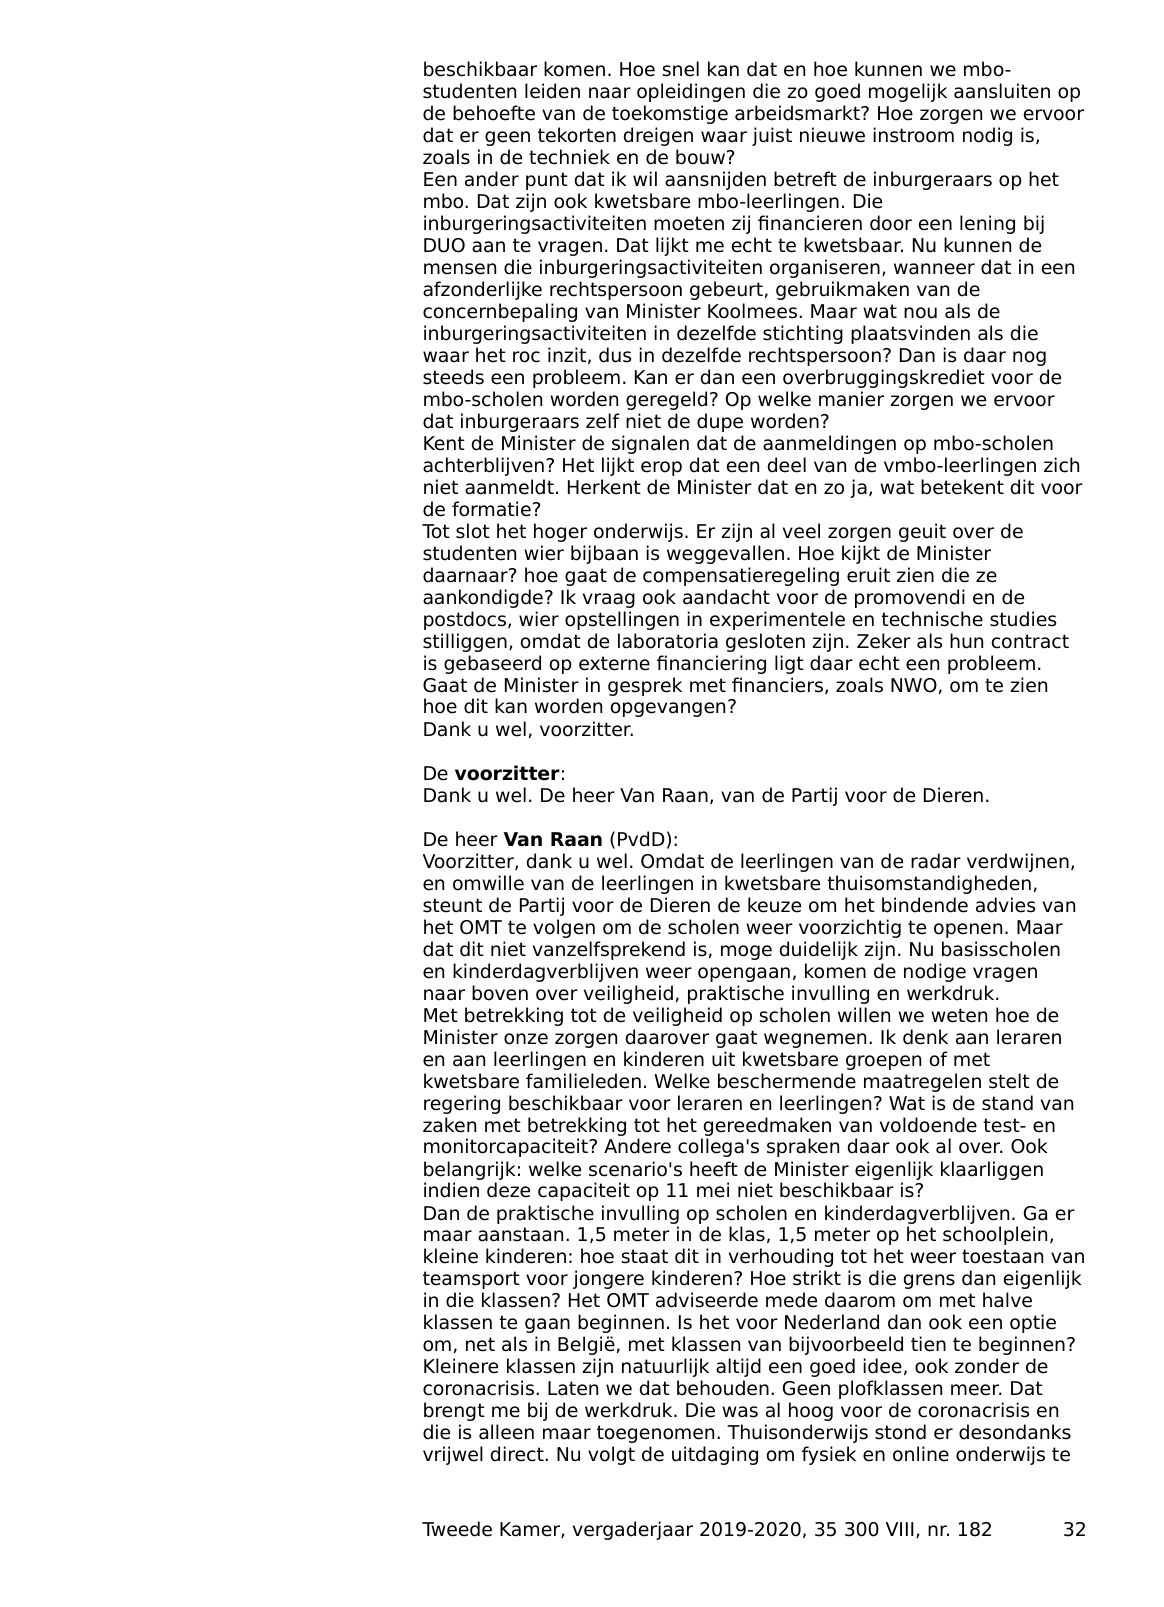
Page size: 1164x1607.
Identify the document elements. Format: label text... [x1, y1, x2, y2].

text De voorzitter: [422, 763, 1087, 784]
text Dank u wel, voorzitter. [422, 718, 1087, 740]
text De heer Van Raan (PvdD): [422, 829, 1087, 851]
text Tot slot het hoger onderwijs. Er zijn al veel zorgen geuit over de studenten wier bijbaan is weggevallen. Hoe kijkt de Minister daarnaar? hoe gaat de compensatieregeling eruit zien die ze aankondigde? Ik vraag ook aandacht voor de promovendi en de postdocs, wier opstellingen in experimentele en technische studies stilliggen, omdat de laboratoria gesloten zijn. Zeker als hun contract is gebaseerd op externe financiering ligt daar echt een probleem. Gaat de Minister in gesprek met financiers, zoals NWO, om te zien hoe dit kan worden opgevangen? [422, 521, 1087, 718]
text Met betrekking tot de veiligheid op scholen willen we weten hoe de Minister onze zorgen daarover gaat wegnemen. Ik denk aan leraren en aan leerlingen en kinderen uit kwetsbare groepen of met kwetsbare familieleden. Welke beschermende maatregelen stelt de regering beschikbaar voor leraren en leerlingen? Wat is de stand van zaken met betrekking tot het gereedmaken van voldoende test- en monitorcapaciteit? Andere collega's spraken daar ook al over. Ook belangrijk: welke scenario's heeft de Minister eigenlijk klaarliggen indien deze capaciteit op 11 mei niet beschikbaar is? [422, 1004, 1087, 1202]
text Dan de praktische invulling op scholen en kinderdagverblijven. Ga er maar aanstaan. 1,5 meter in de klas, 1,5 meter op het schoolplein, kleine kinderen: hoe staat dit in verhouding tot het weer toestaan van teamsport voor jongere kinderen? Hoe strikt is die grens dan eigenlijk in die klassen? Het OMT adviseerde mede daarom om met halve klassen te gaan beginnen. Is het voor Nederland dan ook een optie om, net als in België, met klassen van bijvoorbeeld tien te beginnen? [422, 1202, 1087, 1356]
text Voorzitter, dank u wel. Omdat de leerlingen van de radar verdwijnen, en omwille van de leerlingen in kwetsbare thuisomstandigheden, steunt de Partij voor de Dieren de keuze om het bindende advies van het OMT te volgen om de scholen weer voorzichtig te openen. Maar dat dit niet vanzelfsprekend is, moge duidelijk zijn. Nu basisscholen en kinderdagverblijven weer opengaan, komen de nodige vragen naar boven over veiligheid, praktische invulling en werkdruk. [422, 851, 1087, 1004]
text beschikbaar komen. Hoe snel kan dat en hoe kunnen we mbo-studenten leiden naar opleidingen die zo goed mogelijk aansluiten op de behoefte van de toekomstige arbeidsmarkt? Hoe zorgen we ervoor dat er geen tekorten dreigen waar juist nieuwe instroom nodig is, zoals in de techniek en de bouw? [422, 59, 1087, 169]
text Een ander punt dat ik wil aansnijden betreft de inburgeraars op het mbo. Dat zijn ook kwetsbare mbo-leerlingen. Die inburgeringsactiviteiten moeten zij financieren door een lening bij DUO aan te vragen. Dat lijkt me echt te kwetsbaar. Nu kunnen de mensen die inburgeringsactiviteiten organiseren, wanneer dat in een afzonderlijke rechtspersoon gebeurt, gebruikmaken van de concernbepaling van Minister Koolmees. Maar wat nou als de inburgeringsactiviteiten in dezelfde stichting plaatsvinden als die waar het roc inzit, dus in dezelfde rechtspersoon? Dan is daar nog steeds een probleem. Kan er dan een overbruggingskrediet voor de mbo-scholen worden geregeld? Op welke manier zorgen we ervoor dat inburgeraars zelf niet de dupe worden? [422, 169, 1087, 433]
text Kleinere klassen zijn natuurlijk altijd een goed idee, ook zonder de coronacrisis. Laten we dat behouden. Geen plofklassen meer. Dat brengt me bij de werkdruk. Die was al hoog voor de coronacrisis en die is alleen maar toegenomen. Thuisonderwijs stond er desondanks vrijwel direct. Nu volgt de uitdaging om fysiek en online onderwijs te [422, 1356, 1087, 1466]
text Dank u wel. De heer Van Raan, van de Partij voor de Dieren. [422, 784, 1087, 807]
text Kent de Minister de signalen dat de aanmeldingen op mbo-scholen achterblijven? Het lijkt erop dat een deel van de vmbo-leerlingen zich niet aanmeldt. Herkent de Minister dat en zo ja, wat betekent dit voor de formatie? [422, 433, 1087, 521]
